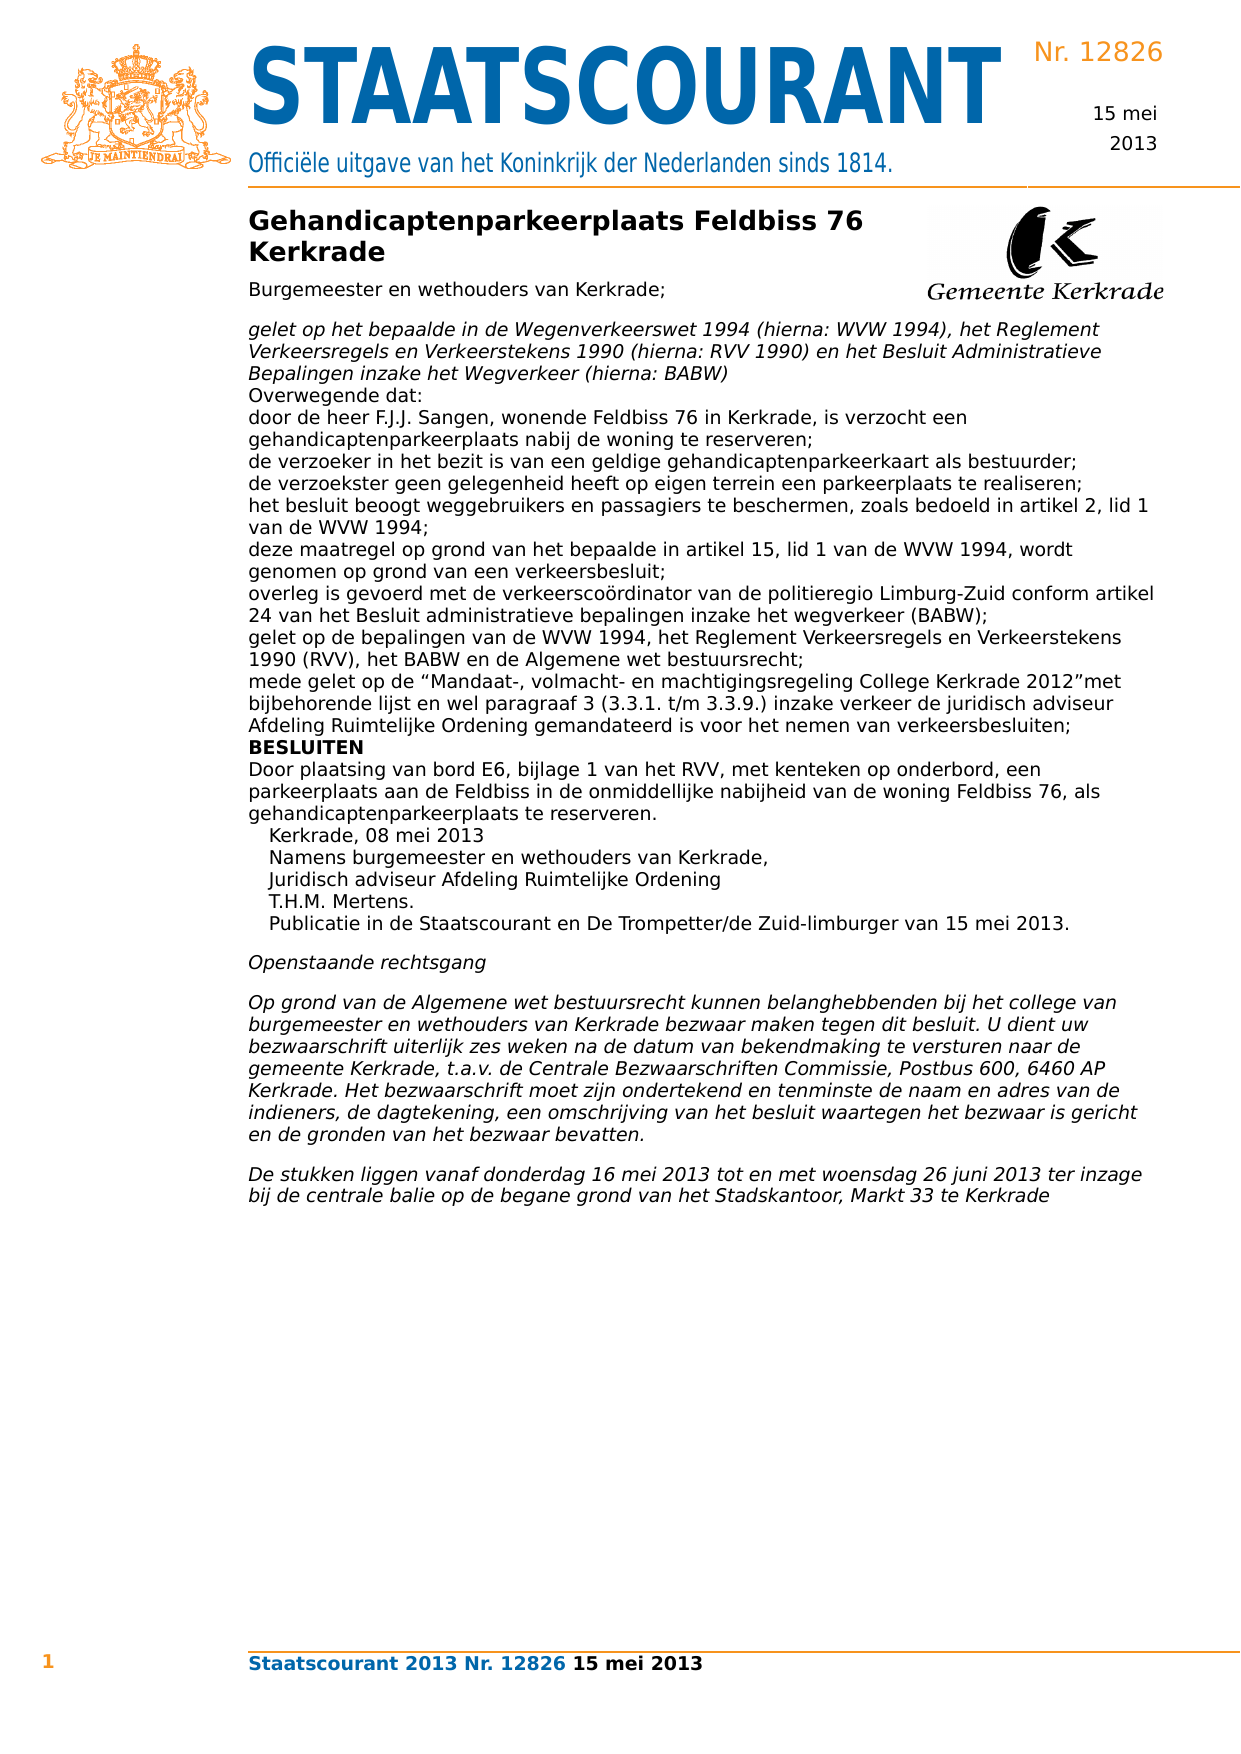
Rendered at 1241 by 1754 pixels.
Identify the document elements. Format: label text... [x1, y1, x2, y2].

text Burgemeester en wethouders van Kerkrade; [248, 279, 1163, 301]
text Namens burgemeester en wethouders van Kerkrade, [248, 847, 1163, 868]
text Juridisch adviseur Afdeling Ruimtelijke Ordening [248, 868, 1163, 891]
picture [41, 44, 231, 169]
text mede gelet op de “Mandaat-, volmacht- en machtigingsregeling College Kerkrade 2012”met bijbehorende lijst en wel paragraaf 3 (3.3.1. t/m 3.3.9.) inzake verkeer de juridisch adviseur Afdeling Ruimtelijke Ordening gemandateerd is voor het nemen van verkeersbesluiten; [248, 671, 1163, 737]
text gelet op de bepalingen van de WVW 1994, het Reglement Verkeersregels en Verkeerstekens 1990 (RVV), het BABW en de Algemene wet bestuursrecht; [248, 627, 1163, 671]
text BESLUITEN [248, 737, 1163, 759]
text T.H.M. Mertens. [248, 891, 1163, 912]
text Publicatie in de Staatscourant en De Trompetter/de Zuid-limburger van 15 mei 2013. [248, 912, 1163, 934]
text de verzoeker in het bezit is van een geldige gehandicaptenparkeerkaart als bestuurder; [248, 451, 1163, 473]
subtitle Openstaande rechtsgang [248, 952, 1163, 974]
text Kerkrade, 08 mei 2013 [248, 824, 1163, 847]
text het besluit beoogt weggebruikers en passagiers te beschermen, zoals bedoeld in artikel 2, lid 1 van de WVW 1994; [248, 495, 1163, 539]
picture [927, 205, 1164, 300]
text overleg is gevoerd met de verkeerscoördinator van de politieregio Limburg-Zuid conform artikel 24 van het Besluit administratieve bepalingen inzake het wegverkeer (BABW); [248, 583, 1163, 627]
subtitle gelet op het bepaalde in de Wegenverkeerswet 1994 (hierna: WVW 1994), het Reglement Verkeersregels en Verkeerstekens 1990 (hierna: RVV 1990) en het Besluit Administratieve Bepalingen inzake het Wegverkeer (hierna: BABW) [248, 319, 1163, 385]
text Overwegende dat: [248, 385, 1163, 407]
subtitle De stukken liggen vanaf donderdag 16 mei 2013 tot en met woensdag 26 juni 2013 ter inzage bij de centrale balie op de begane grond van het Stadskantoor, Markt 33 te Kerkrade [248, 1163, 1163, 1207]
text de verzoekster geen gelegenheid heeft op eigen terrein een parkeerplaats te realiseren; [248, 473, 1163, 495]
text deze maatregel op grond van het bepaalde in artikel 15, lid 1 van de WVW 1994, wordt genomen op grond van een verkeersbesluit; [248, 539, 1163, 583]
subtitle Op grond van de Algemene wet bestuursrecht kunnen belanghebbenden bij het college van burgemeester en wethouders van Kerkrade bezwaar maken tegen dit besluit. U dient uw bezwaarschrift uiterlijk zes weken na de datum van bekendmaking te versturen naar de gemeente Kerkrade, t.a.v. de Centrale Bezwaarschriften Commissie, Postbus 600, 6460 AP Kerkrade. Het bezwaarschrift moet zijn ondertekend en tenminste de naam en adres van de indieners, de dagtekening, een omschrijving van het besluit waartegen het bezwaar is gericht en de gronden van het bezwaar bevatten. [248, 992, 1163, 1146]
text Door plaatsing van bord E6, bijlage 1 van het RVV, met kenteken op onderbord, een parkeerplaats aan de Feldbiss in de onmiddellijke nabijheid van de woning Feldbiss 76, als gehandicaptenparkeerplaats te reserveren. [248, 759, 1163, 824]
text door de heer F.J.J. Sangen, wonende Feldbiss 76 in Kerkrade, is verzocht een gehandicaptenparkeerplaats nabij de woning te reserveren; [248, 407, 1163, 451]
subtitle Gehandicaptenparkeerplaats Feldbiss 76 Kerkrade [248, 206, 927, 268]
